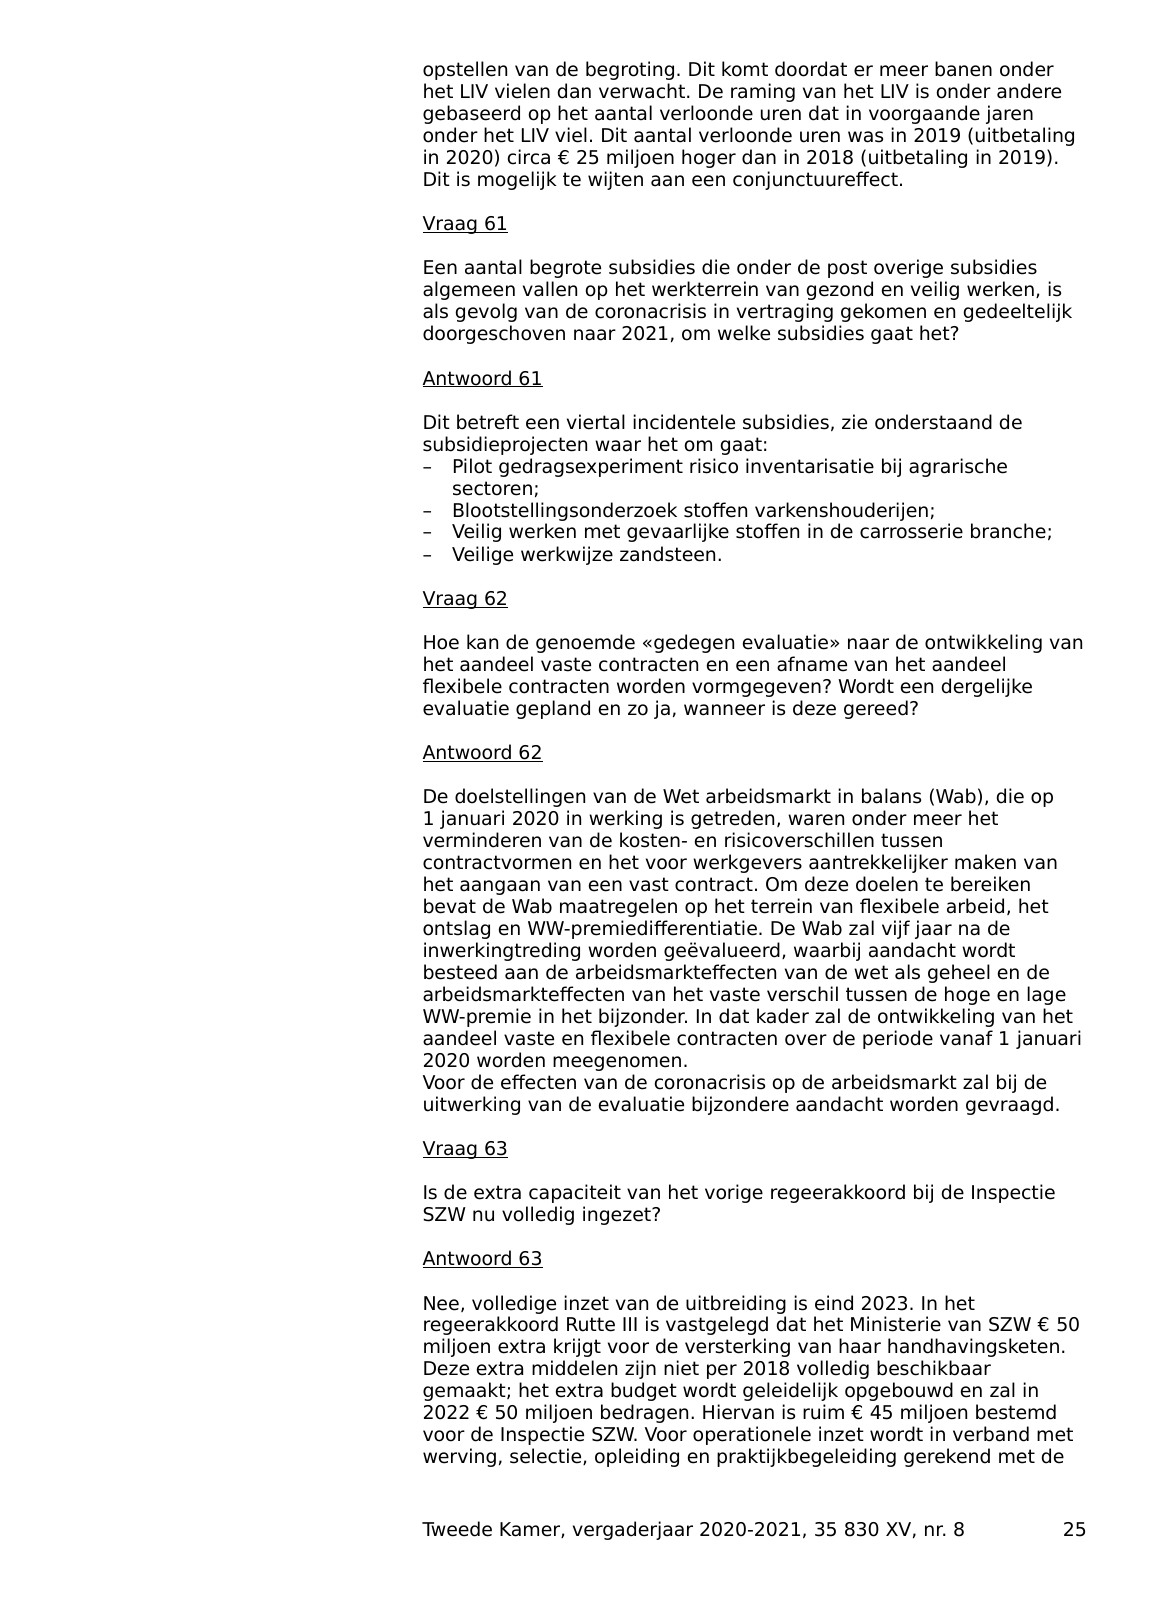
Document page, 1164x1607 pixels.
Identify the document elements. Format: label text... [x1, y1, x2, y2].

text Voor de effecten van de coronacrisis op de arbeidsmarkt zal bij de uitwerking van de evaluatie bijzondere aandacht worden gevraagd. [422, 1072, 1087, 1116]
text – Pilot gedragsexperiment risico inventarisatie bij agrarische sectoren; [422, 456, 1087, 499]
text – Veilige werkwijze zandsteen. [422, 543, 1087, 565]
subtitle Vraag 62 [422, 588, 1087, 609]
subtitle Antwoord 63 [422, 1248, 1087, 1270]
text – Veilig werken met gevaarlijke stoffen in de carrosserie branche; [422, 521, 1087, 543]
subtitle Antwoord 61 [422, 367, 1087, 389]
text Nee, volledige inzet van de uitbreiding is eind 2023. In het regeerakkoord Rutte III is vastgelegd dat het Ministerie van SZW € 50 miljoen extra krijgt voor de versterking van haar handhavingsketen. Deze extra middelen zijn niet per 2018 volledig beschikbaar gemaakt; het extra budget wordt geleidelijk opgebouwd en zal in 2022 € 50 miljoen bedragen. Hiervan is ruim € 45 miljoen bestemd voor de Inspectie SZW. Voor operationele inzet wordt in verband met werving, selectie, opleiding en praktijkbegeleiding gerekend met de [422, 1292, 1087, 1468]
text – Blootstellingsonderzoek stoffen varkenshouderijen; [422, 499, 1087, 521]
text opstellen van de begroting. Dit komt doordat er meer banen onder het LIV vielen dan verwacht. De raming van het LIV is onder andere gebaseerd op het aantal verloonde uren dat in voorgaande jaren onder het LIV viel. Dit aantal verloonde uren was in 2019 (uitbetaling in 2020) circa € 25 miljoen hoger dan in 2018 (uitbetaling in 2019). Dit is mogelijk te wijten aan een conjunctuureffect. [422, 59, 1087, 191]
text Is de extra capaciteit van het vorige regeerakkoord bij de Inspectie SZW nu volledig ingezet? [422, 1182, 1087, 1226]
text Een aantal begrote subsidies die onder de post overige subsidies algemeen vallen op het werkterrein van gezond en veilig werken, is als gevolg van de coronacrisis in vertraging gekomen en gedeeltelijk doorgeschoven naar 2021, om welke subsidies gaat het? [422, 257, 1087, 345]
subtitle Vraag 61 [422, 213, 1087, 235]
text Dit betreft een viertal incidentele subsidies, zie onderstaand de subsidieprojecten waar het om gaat: [422, 412, 1087, 456]
subtitle Vraag 63 [422, 1138, 1087, 1160]
subtitle Antwoord 62 [422, 742, 1087, 764]
text De doelstellingen van de Wet arbeidsmarkt in balans (Wab), die op 1 januari 2020 in werking is getreden, waren onder meer het verminderen van de kosten- en risicoverschillen tussen contractvormen en het voor werkgevers aantrekkelijker maken van het aangaan van een vast contract. Om deze doelen te bereiken bevat de Wab maatregelen op het terrein van flexibele arbeid, het ontslag en WW-premiedifferentiatie. De Wab zal vijf jaar na de inwerkingtreding worden geëvalueerd, waarbij aandacht wordt besteed aan de arbeidsmarkteffecten van de wet als geheel en de arbeidsmarkteffecten van het vaste verschil tussen de hoge en lage WW-premie in het bijzonder. In dat kader zal de ontwikkeling van het aandeel vaste en flexibele contracten over de periode vanaf 1 januari 2020 worden meegenomen. [422, 786, 1087, 1072]
text Hoe kan de genoemde «gedegen evaluatie» naar de ontwikkeling van het aandeel vaste contracten en een afname van het aandeel flexibele contracten worden vormgegeven? Wordt een dergelijke evaluatie gepland en zo ja, wanneer is deze gereed? [422, 632, 1087, 720]
